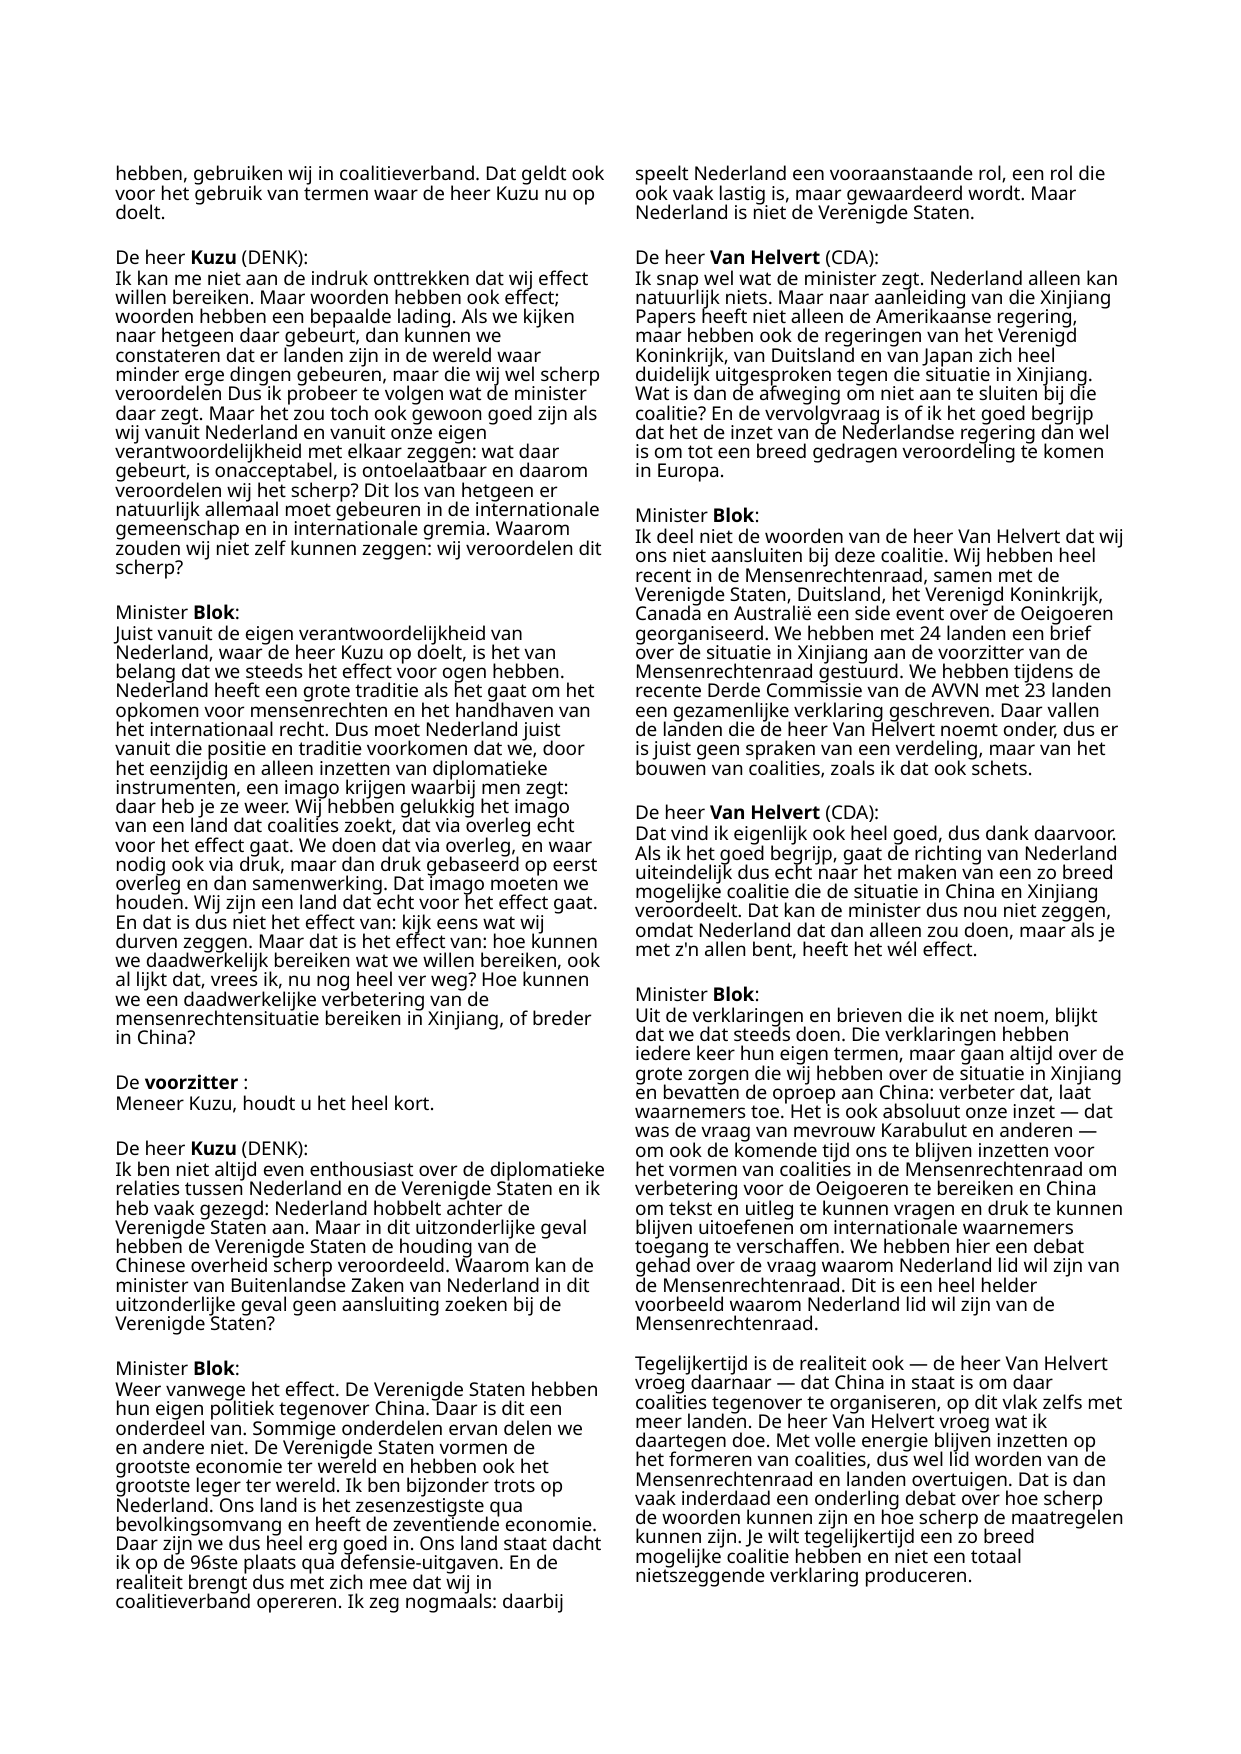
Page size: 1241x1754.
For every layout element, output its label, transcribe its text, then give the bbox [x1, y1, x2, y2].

text Uit de verklaringen en brieven die ik net noem, blijkt dat we dat steeds doen. Die verklaringen hebben iedere keer hun eigen termen, maar gaan altijd over de grote zorgen die wij hebben over de situatie in Xinjiang en bevatten de oproep aan China: verbeter dat, laat waarnemers toe. Het is ook absoluut onze inzet — dat was de vraag van mevrouw Karabulut en anderen — om ook de komende tijd ons te blijven inzetten voor het vormen van coalities in de Mensenrechtenraad om verbetering voor de Oeigoeren te bereiken en China om tekst en uitleg te kunnen vragen en druk te kunnen blijven uitoefenen om internationale waarnemers toegang te verschaffen. We hebben hier een debat gehad over de vraag waarom Nederland lid wil zijn van de Mensenrechtenraad. Dit is een heel helder voorbeeld waarom Nederland lid wil zijn van de Mensenrechtenraad. [635, 1007, 1125, 1334]
text Meneer Kuzu, houdt u het heel kort. [115, 1095, 605, 1114]
text Ik deel niet de woorden van de heer Van Helvert dat wij ons niet aansluiten bij deze coalitie. Wij hebben heel recent in de Mensenrechtenraad, samen met de Verenigde Staten, Duitsland, het Verenigd Koninkrijk, Canada en Australië een side event over de Oeigoeren georganiseerd. We hebben met 24 landen een brief over de situatie in Xinjiang aan de voorzitter van de Mensenrechtenraad gestuurd. We hebben tijdens de recente Derde Commissie van de AVVN met 23 landen een gezamenlijke verklaring geschreven. Daar vallen de landen die de heer Van Helvert noemt onder, dus er is juist geen spraken van een verdeling, maar van het bouwen van coalities, zoals ik dat ook schets. [635, 528, 1125, 779]
text De heer Van Helvert (CDA): [635, 244, 1125, 270]
text Ik ben niet altijd even enthousiast over de diplomatieke relaties tussen Nederland en de Verenigde Staten en ik heb vaak gezegd: Nederland hobbelt achter de Verenigde Staten aan. Maar in dit uitzonderlijke geval hebben de Verenigde Staten de houding van de Chinese overheid scherp veroordeeld. Waarom kan de minister van Buitenlandse Zaken van Nederland in dit uitzonderlijke geval geen aansluiting zoeken bij de Verenigde Staten? [115, 1161, 605, 1334]
text De heer Kuzu (DENK): [115, 1135, 605, 1161]
text Juist vanuit de eigen verantwoordelijkheid van Nederland, waar de heer Kuzu op doelt, is het van belang dat we steeds het effect voor ogen hebben. Nederland heeft een grote traditie als het gaat om het opkomen voor mensenrechten en het handhaven van het internationaal recht. Dus moet Nederland juist vanuit die positie en traditie voorkomen dat we, door het eenzijdig en alleen inzetten van diplomatieke instrumenten, een imago krijgen waarbij men zegt: daar heb je ze weer. Wij hebben gelukkig het imago van een land dat coalities zoekt, dat via overleg echt voor het effect gaat. We doen dat via overleg, en waar nodig ook via druk, maar dan druk gebaseerd op eerst overleg en dan samenwerking. Dat imago moeten we houden. Wij zijn een land dat echt voor het effect gaat. En dat is dus niet het effect van: kijk eens wat wij durven zeggen. Maar dat is het effect van: hoe kunnen we daadwerkelijk bereiken wat we willen bereiken, ook al lijkt dat, vrees ik, nu nog heel ver weg? Hoe kunnen we een daadwerkelijke verbetering van de mensenrechtensituatie bereiken in Xinjiang, of breder in China? [115, 624, 605, 1048]
text De heer Van Helvert (CDA): [635, 799, 1125, 825]
text Ik kan me niet aan de indruk onttrekken dat wij effect willen bereiken. Maar woorden hebben ook effect; woorden hebben een bepaalde lading. Als we kijken naar hetgeen daar gebeurt, dan kunnen we constateren dat er landen zijn in de wereld waar minder erge dingen gebeuren, maar die wij wel scherp veroordelen Dus ik probeer te volgen wat de minister daar zegt. Maar het zou toch ook gewoon goed zijn als wij vanuit Nederland en vanuit onze eigen verantwoordelijkheid met elkaar zeggen: wat daar gebeurt, is onacceptabel, is ontoelaatbaar en daarom veroordelen wij het scherp? Dit los van hetgeen er natuurlijk allemaal moet gebeuren in de internationale gemeenschap en in internationale gremia. Waarom zouden wij niet zelf kunnen zeggen: wij veroordelen dit scherp? [115, 270, 605, 578]
text Minister Blok: [115, 599, 605, 624]
text De voorzitter : [115, 1069, 605, 1095]
text Minister Blok: [635, 981, 1125, 1007]
text Minister Blok: [115, 1355, 605, 1381]
text hebben, gebruiken wij in coalitieverband. Dat geldt ook voor het gebruik van termen waar de heer Kuzu nu op doelt. [115, 165, 605, 223]
text Dat vind ik eigenlijk ook heel goed, dus dank daarvoor. Als ik het goed begrijp, gaat de richting van Nederland uiteindelijk dus echt naar het maken van een zo breed mogelijke coalitie die de situatie in China en Xinjiang veroordeelt. Dat kan de minister dus nou niet zeggen, omdat Nederland dat dan alleen zou doen, maar als je met z'n allen bent, heeft het wél effect. [635, 825, 1125, 960]
text Weer vanwege het effect. De Verenigde Staten hebben hun eigen politiek tegenover China. Daar is dit een onderdeel van. Sommige onderdelen ervan delen we en andere niet. De Verenigde Staten vormen de grootste economie ter wereld en hebben ook het grootste leger ter wereld. Ik ben bijzonder trots op Nederland. Ons land is het zesenzestigste qua bevolkingsomvang en heeft de zeventiende economie. Daar zijn we dus heel erg goed in. Ons land staat dacht ik op de 96ste plaats qua defensie-uitgaven. En de realiteit brengt dus met zich mee dat wij in coalitieverband opereren. Ik zeg nogmaals: daarbij [115, 1381, 605, 1612]
text Tegelijkertijd is de realiteit ook — de heer Van Helvert vroeg daarnaar — dat China in staat is om daar coalities tegenover te organiseren, op dit vlak zelfs met meer landen. De heer Van Helvert vroeg wat ik daartegen doe. Met volle energie blijven inzetten op het formeren van coalities, dus wel lid worden van de Mensenrechtenraad en landen overtuigen. Dat is dan vaak inderdaad een onderling debat over hoe scherp de woorden kunnen zijn en hoe scherp de maatregelen kunnen zijn. Je wilt tegelijkertijd een zo breed mogelijke coalitie hebben en niet een totaal nietszeggende verklaring produceren. [635, 1355, 1125, 1586]
text speelt Nederland een vooraanstaande rol, een rol die ook vaak lastig is, maar gewaardeerd wordt. Maar Nederland is niet de Verenigde Staten. [635, 165, 1125, 223]
text Ik snap wel wat de minister zegt. Nederland alleen kan natuurlijk niets. Maar naar aanleiding van die Xinjiang Papers heeft niet alleen de Amerikaanse regering, maar hebben ook de regeringen van het Verenigd Koninkrijk, van Duitsland en van Japan zich heel duidelijk uitgesproken tegen die situatie in Xinjiang. Wat is dan de afweging om niet aan te sluiten bij die coalitie? En de vervolgvraag is of ik het goed begrijp dat het de inzet van de Nederlandse regering dan wel is om tot een breed gedragen veroordeling te komen in Europa. [635, 270, 1125, 482]
text De heer Kuzu (DENK): [115, 244, 605, 270]
text Minister Blok: [635, 502, 1125, 528]
